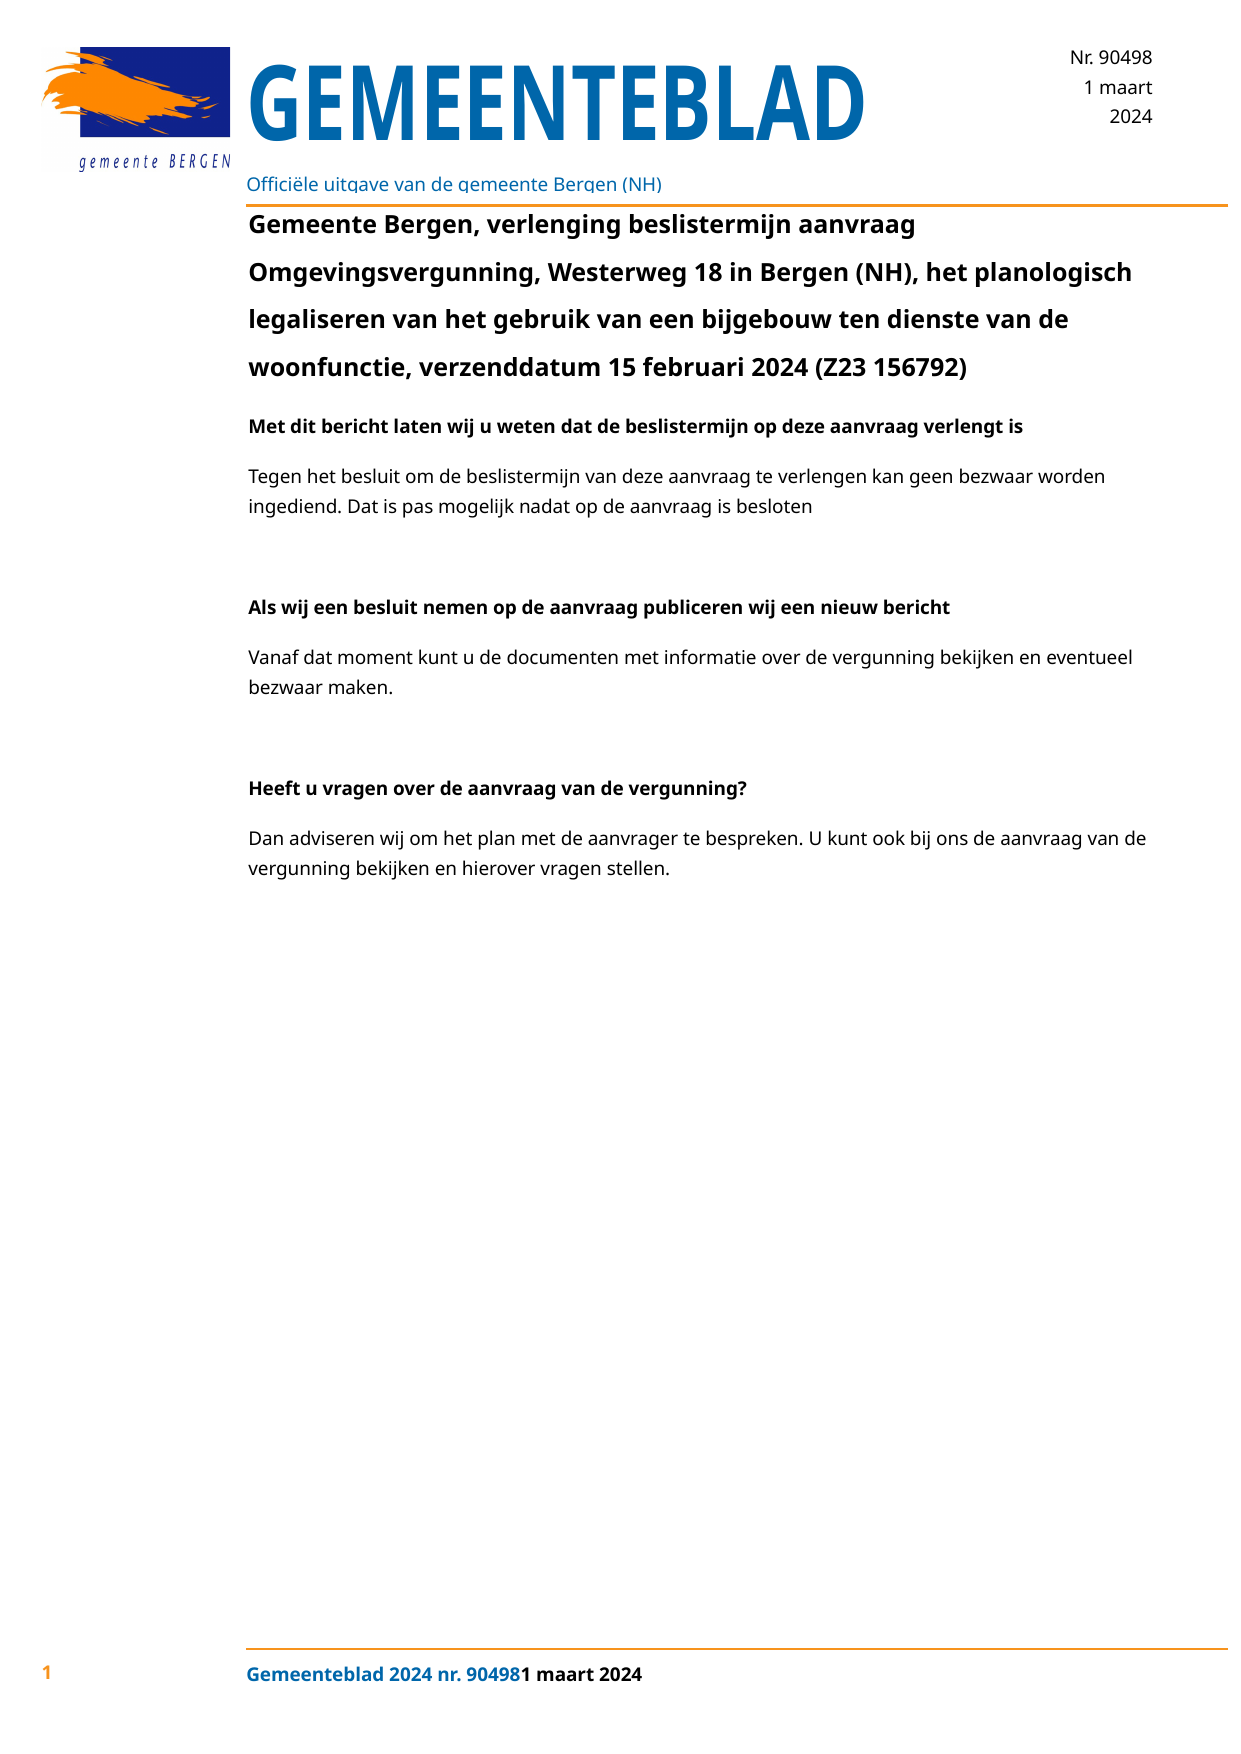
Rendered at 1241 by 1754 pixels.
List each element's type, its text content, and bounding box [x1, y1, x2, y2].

text Tegen het besluit om de beslistermijn van deze aanvraag te verlengen kan geen bezwaar worden ingediend. Dat is pas mogelijk nadat op de aanvraag is besloten [248, 463, 1152, 519]
text Gemeente Bergen, verlenging beslistermijn aanvraag Omgevingsvergunning, Westerweg 18 in Bergen (NH), het planologisch legaliseren van het gebruik van een bijgebouw ten dienste van de woonfunctie, verzenddatum 15 februari 2024 (Z23 156792) [248, 207, 1152, 384]
text Vanaf dat moment kunt u de documenten met informatie over de vergunning bekijken en eventueel bezwaar maken. [248, 644, 1152, 700]
text Als wij een besluit nemen op de aanvraag publiceren wij een nieuw bericht [248, 594, 1152, 620]
text Met dit bericht laten wij u weten dat de beslistermijn op deze aanvraag verlengt is [248, 413, 1152, 439]
text Heeft u vragen over de aanvraag van de vergunning? [248, 775, 1152, 801]
text Dan adviseren wij om het plan met de aanvrager te bespreken. U kunt ook bij ons de aanvraag van de vergunning bekijken en hierover vragen stellen. [248, 825, 1152, 881]
picture [41, 47, 231, 172]
